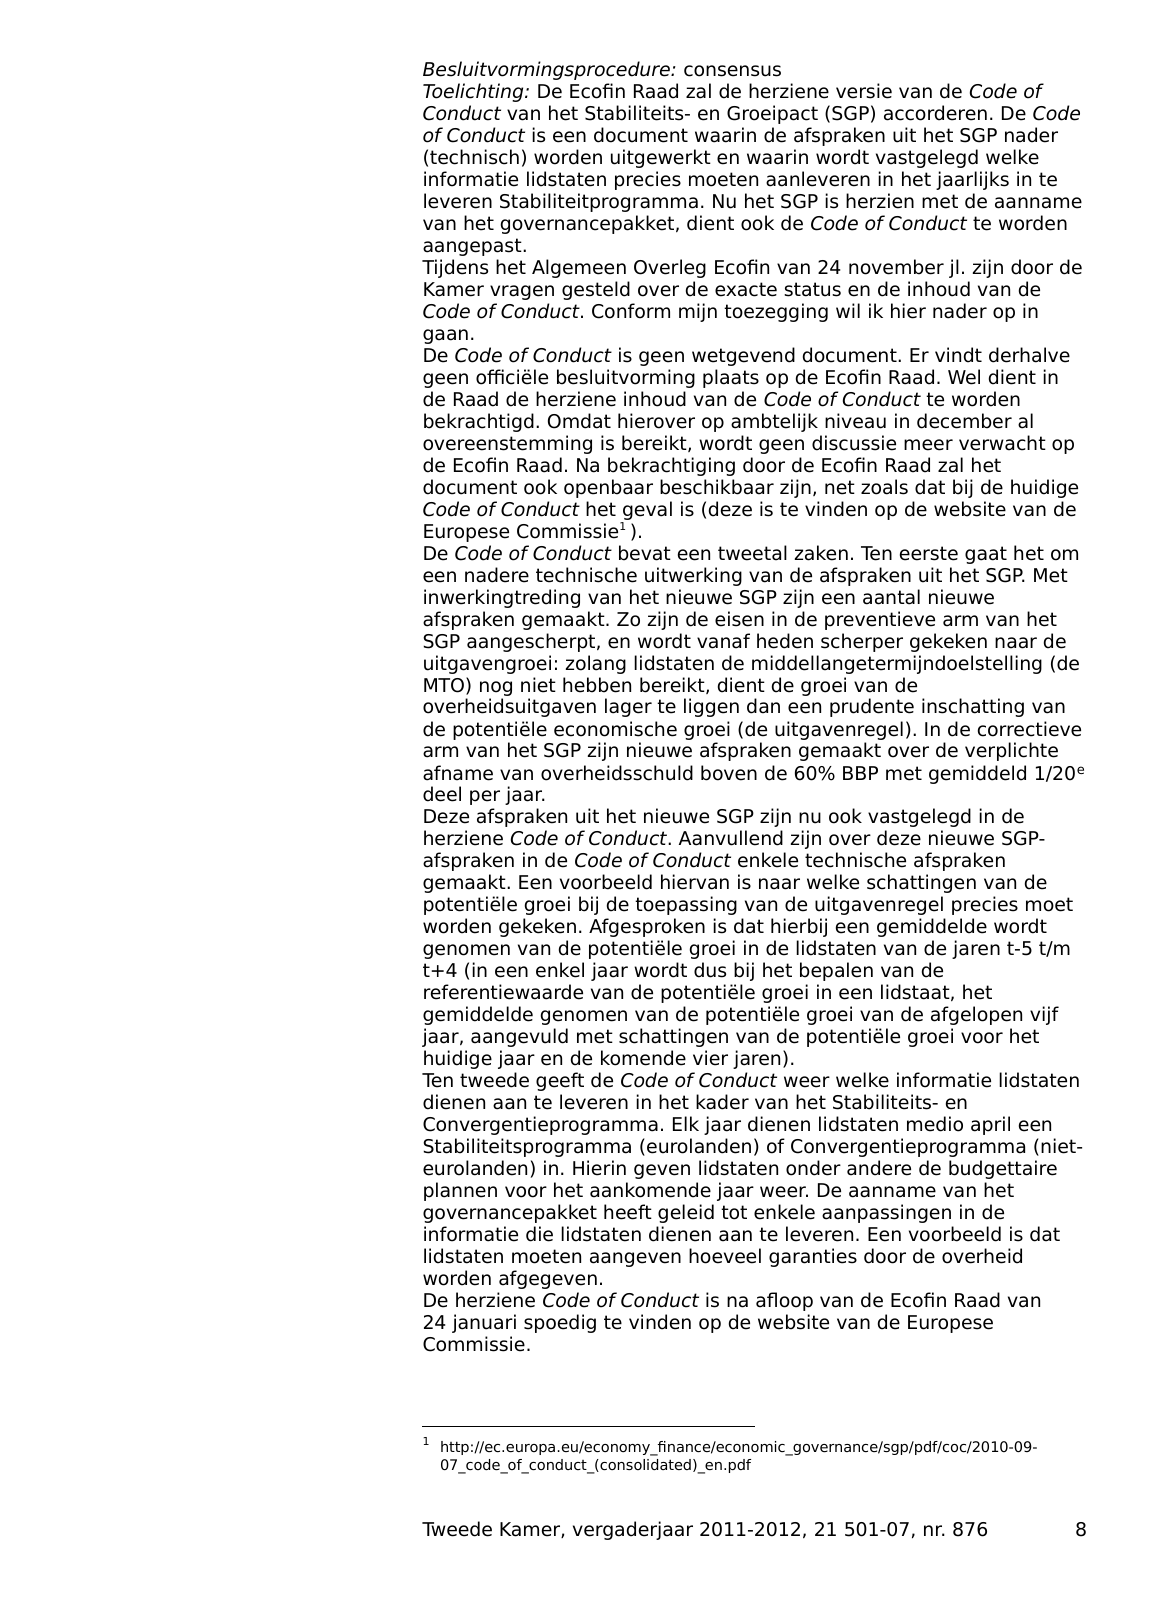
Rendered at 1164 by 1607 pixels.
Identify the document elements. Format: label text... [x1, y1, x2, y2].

text Ten tweede geeft de Code of Conduct weer welke informatie lidstaten dienen aan te leveren in het kader van het Stabiliteits- en Convergentieprogramma. Elk jaar dienen lidstaten medio april een Stabiliteitsprogramma (eurolanden) of Convergentieprogramma (niet-eurolanden) in. Hierin geven lidstaten onder andere de budgettaire plannen voor het aankomende jaar weer. De aanname van het governancepakket heeft geleid tot enkele aanpassingen in de informatie die lidstaten dienen aan te leveren. Een voorbeeld is dat lidstaten moeten aangeven hoeveel garanties door de overheid worden afgegeven. [422, 1070, 1087, 1290]
text Besluitvormingsprocedure: consensus [422, 59, 1087, 81]
text http://ec.europa.eu/economy_finance/economic_governance/sgp/pdf/coc/2010-09-07_code_of_conduct_(consolidated)_en.pdf [422, 1435, 1087, 1474]
text De herziene Code of Conduct is na afloop van de Ecofin Raad van 24 januari spoedig te vinden op de website van de Europese Commissie. [422, 1290, 1087, 1356]
text Toelichting: De Ecofin Raad zal de herziene versie van de Code of Conduct van het Stabiliteits- en Groeipact (SGP) accorderen. De Code of Conduct is een document waarin de afspraken uit het SGP nader (technisch) worden uitgewerkt en waarin wordt vastgelegd welke informatie lidstaten precies moeten aanleveren in het jaarlijks in te leveren Stabiliteitprogramma. Nu het SGP is herzien met de aanname van het governancepakket, dient ook de Code of Conduct te worden aangepast. [422, 81, 1087, 257]
text De Code of Conduct is geen wetgevend document. Er vindt derhalve geen officiële besluitvorming plaats op de Ecofin Raad. Wel dient in de Raad de herziene inhoud van de Code of Conduct te worden bekrachtigd. Omdat hierover op ambtelijk niveau in december al overeenstemming is bereikt, wordt geen discussie meer verwacht op de Ecofin Raad. Na bekrachtiging door de Ecofin Raad zal het document ook openbaar beschikbaar zijn, net zoals dat bij de huidige Code of Conduct het geval is (deze is te vinden op de website van de Europese Commissie). [422, 345, 1087, 543]
text De Code of Conduct bevat een tweetal zaken. Ten eerste gaat het om een nadere technische uitwerking van de afspraken uit het SGP. Met inwerkingtreding van het nieuwe SGP zijn een aantal nieuwe afspraken gemaakt. Zo zijn de eisen in de preventieve arm van het SGP aangescherpt, en wordt vanaf heden scherper gekeken naar de uitgavengroei: zolang lidstaten de middellangetermijndoelstelling (de MTO) nog niet hebben bereikt, dient de groei van de overheidsuitgaven lager te liggen dan een prudente inschatting van de potentiële economische groei (de uitgavenregel). In de correctieve arm van het SGP zijn nieuwe afspraken gemaakt over de verplichte afname van overheidsschuld boven de 60% BBP met gemiddeld 1/20e deel per jaar. [422, 543, 1087, 806]
text Tijdens het Algemeen Overleg Ecofin van 24 november jl. zijn door de Kamer vragen gesteld over de exacte status en de inhoud van de Code of Conduct. Conform mijn toezegging wil ik hier nader op in gaan. [422, 257, 1087, 345]
text Deze afspraken uit het nieuwe SGP zijn nu ook vastgelegd in de herziene Code of Conduct. Aanvullend zijn over deze nieuwe SGP-afspraken in de Code of Conduct enkele technische afspraken gemaakt. Een voorbeeld hiervan is naar welke schattingen van de potentiële groei bij de toepassing van de uitgavenregel precies moet worden gekeken. Afgesproken is dat hierbij een gemiddelde wordt genomen van de potentiële groei in de lidstaten van de jaren t-5 t/m t+4 (in een enkel jaar wordt dus bij het bepalen van de referentiewaarde van de potentiële groei in een lidstaat, het gemiddelde genomen van de potentiële groei van de afgelopen vijf jaar, aangevuld met schattingen van de potentiële groei voor het huidige jaar en de komende vier jaren). [422, 806, 1087, 1070]
